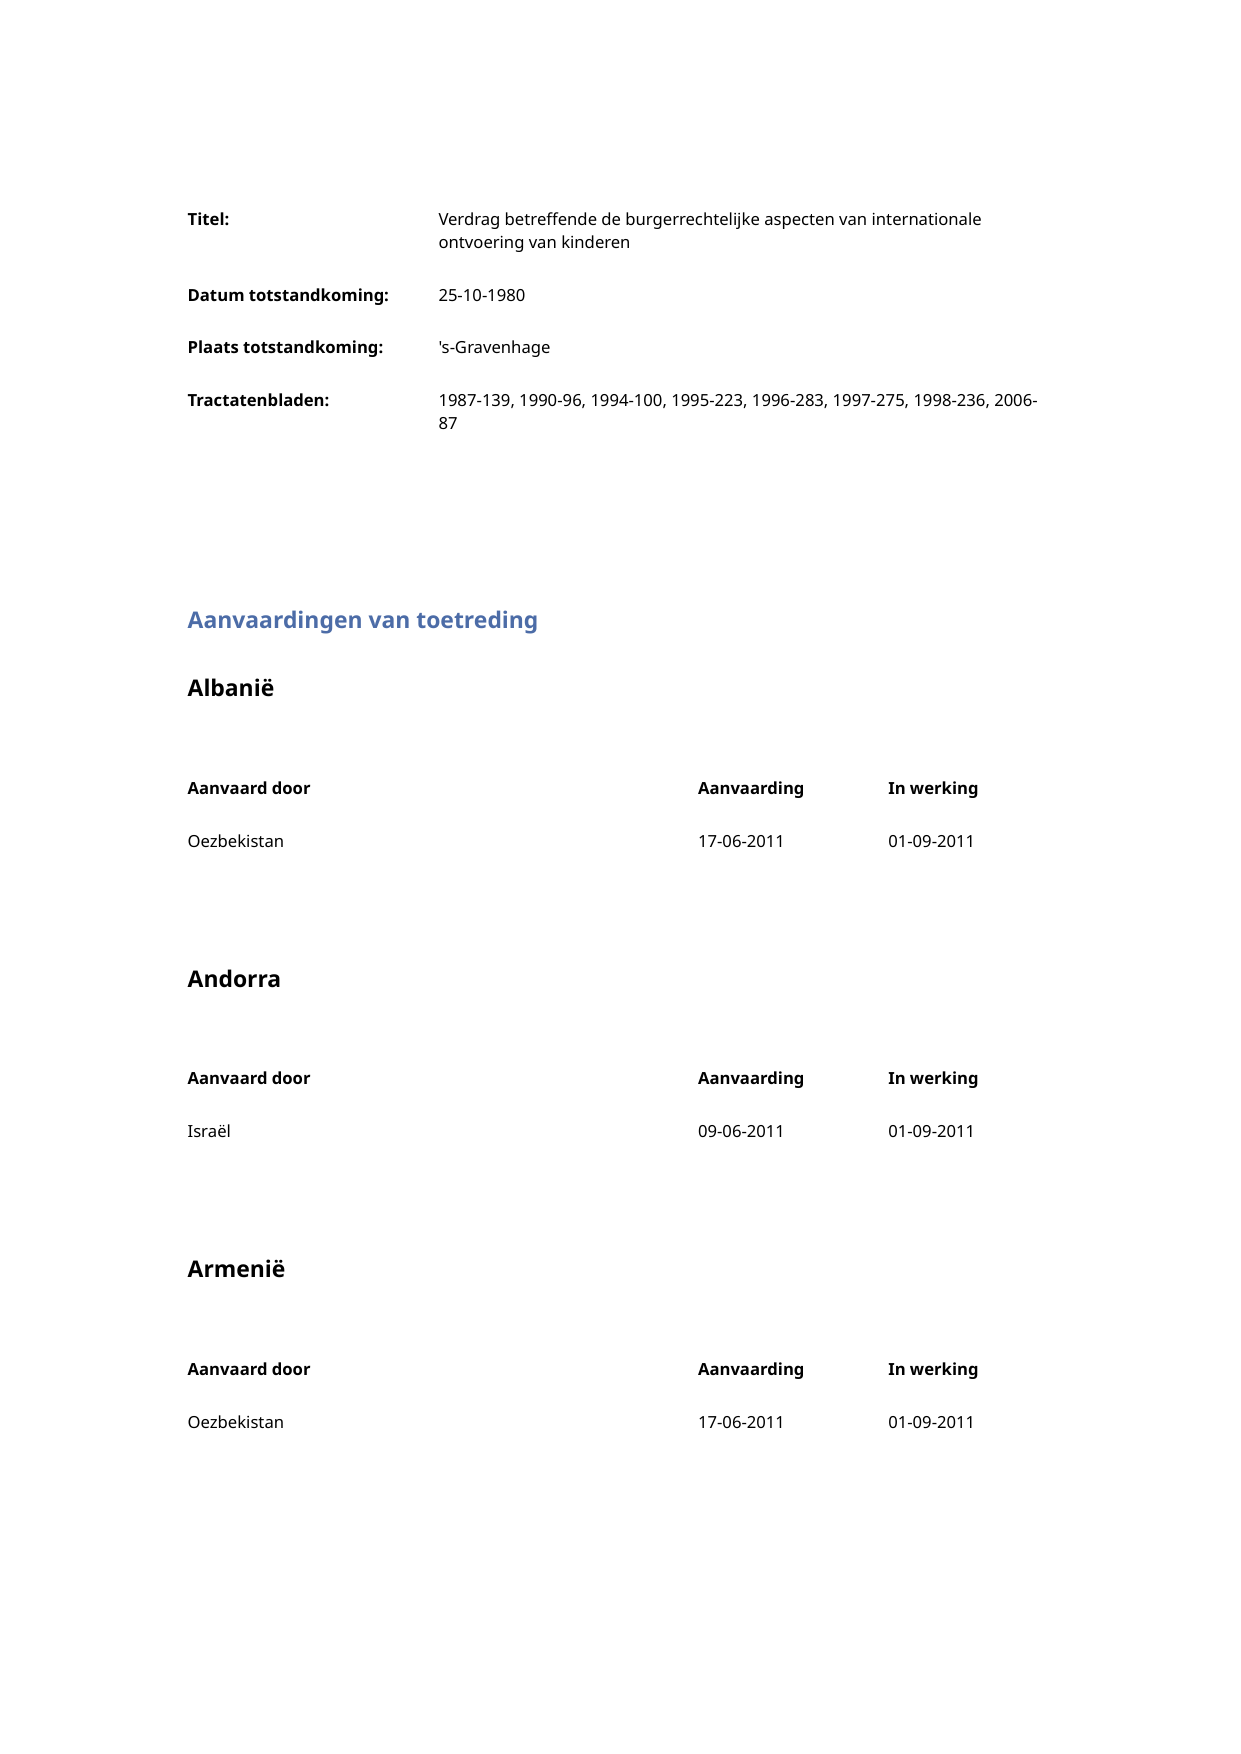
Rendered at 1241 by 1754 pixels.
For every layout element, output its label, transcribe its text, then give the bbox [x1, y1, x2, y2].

table_cell 01-09-2011 [888, 829, 1053, 882]
table_cell 's-Gravenhage [438, 336, 1053, 389]
table_cell 09-06-2011 [698, 1120, 888, 1172]
table_cell 01-09-2011 [888, 1410, 1053, 1463]
table_cell Plaats totstandkoming: [188, 336, 438, 389]
table_header Aanvaard door [188, 1358, 698, 1410]
table_header Titel: [188, 208, 438, 283]
subtitle Albanië [187, 672, 1053, 703]
subtitle Aanvaardingen van toetreding [187, 603, 1053, 635]
table_cell 17-06-2011 [698, 1410, 888, 1463]
table_cell 1987-139, 1990-96, 1994-100, 1995-223, 1996-283, 1997-275, 1998-236, 2006-87 [438, 389, 1053, 464]
table_cell Oezbekistan [188, 829, 698, 882]
table_cell Tractatenbladen: [188, 389, 438, 464]
table_header In werking [888, 1067, 1053, 1120]
table_header Aanvaard door [188, 1067, 698, 1120]
table_cell Datum totstandkoming: [188, 283, 438, 336]
table_cell Israël [188, 1120, 698, 1172]
table_header In werking [888, 776, 1053, 829]
table_cell [188, 464, 1053, 523]
subtitle Andorra [187, 963, 1053, 994]
subtitle Armenië [187, 1253, 1053, 1284]
table_header In werking [888, 1358, 1053, 1410]
table_header Aanvaarding [698, 776, 888, 829]
table_header Aanvaard door [188, 776, 698, 829]
table_header Aanvaarding [698, 1067, 888, 1120]
table_header Verdrag betreffende de burgerrechtelijke aspecten van internationale ontvoering van kinderen [438, 208, 1053, 283]
table_header Aanvaarding [698, 1358, 888, 1410]
table_cell 01-09-2011 [888, 1120, 1053, 1172]
table_cell 25-10-1980 [438, 283, 1053, 336]
table_cell 17-06-2011 [698, 829, 888, 882]
table_cell Oezbekistan [188, 1410, 698, 1463]
